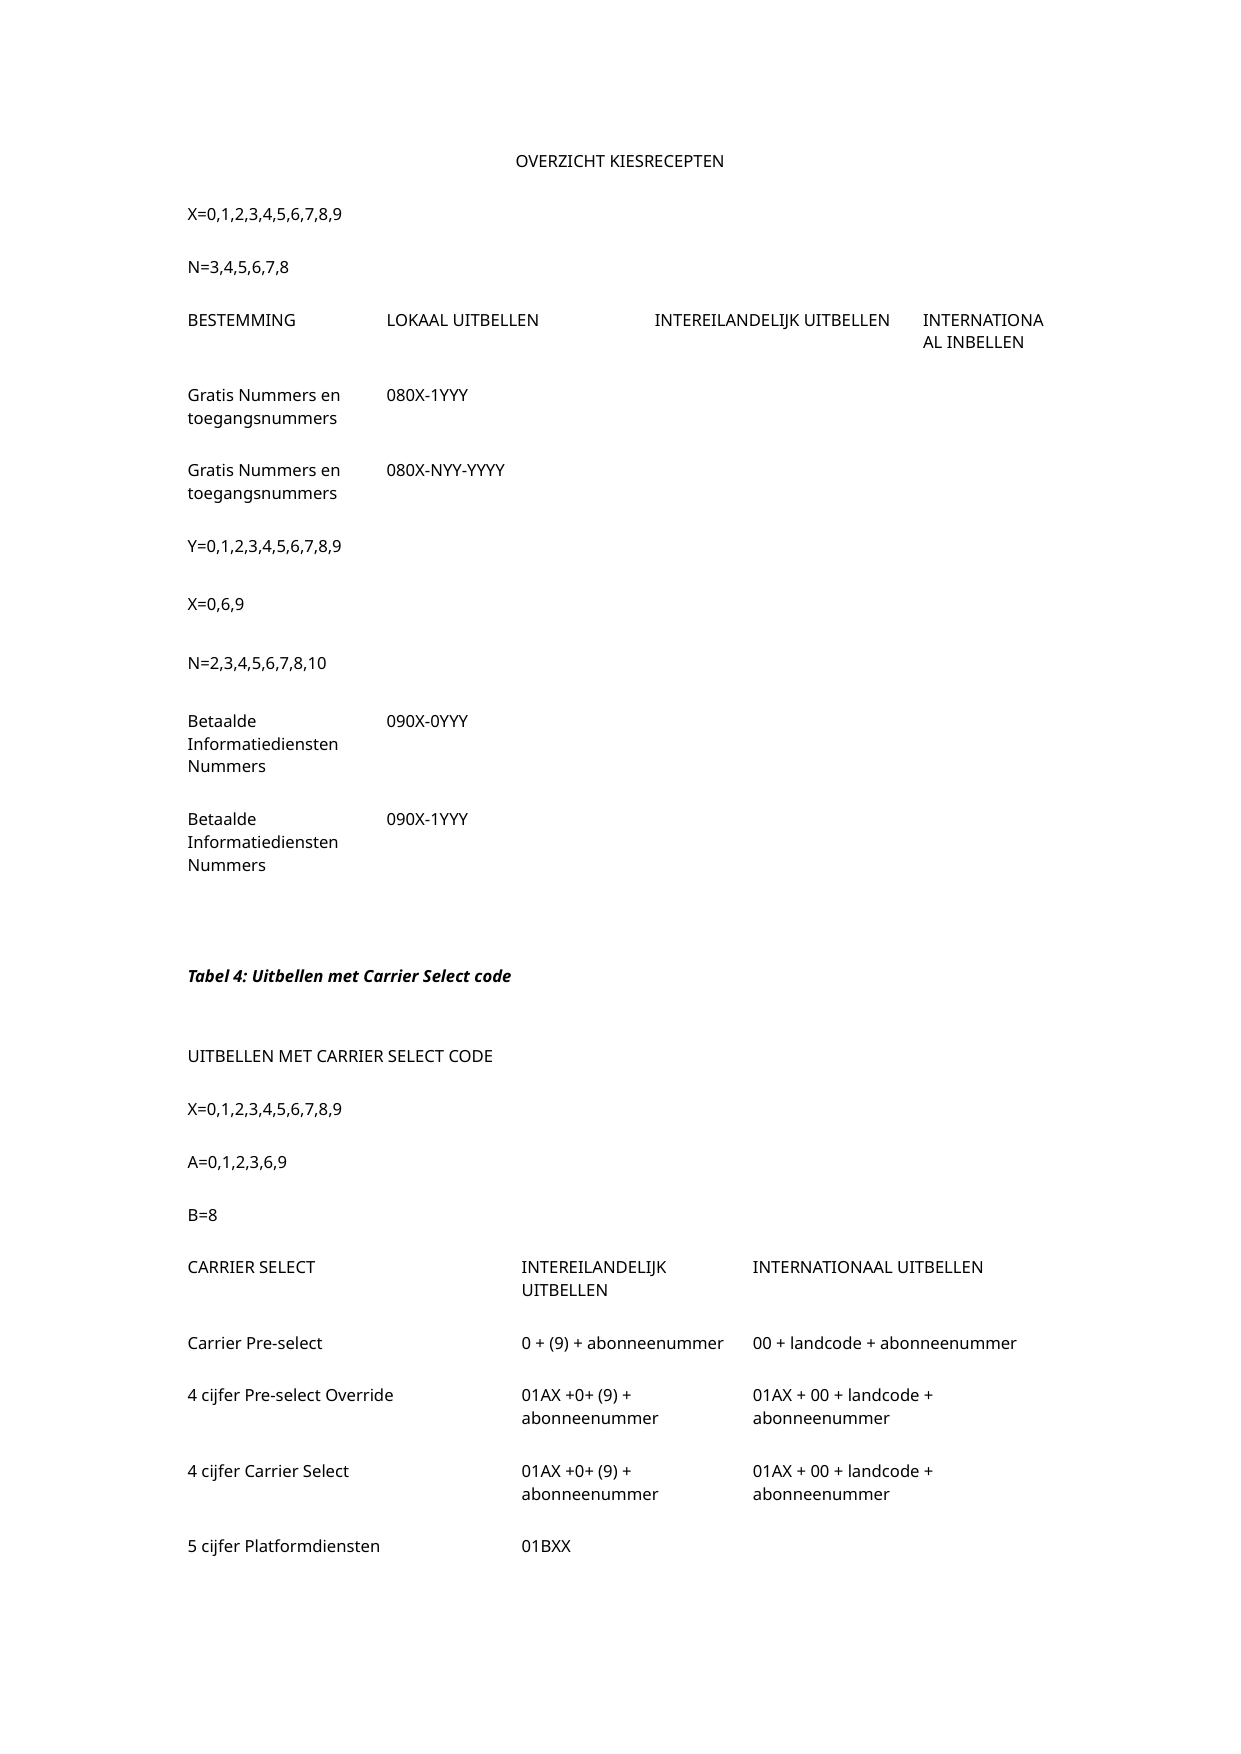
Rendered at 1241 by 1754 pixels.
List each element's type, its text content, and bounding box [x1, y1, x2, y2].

table_cell Gratis Nummers en toegangsnummers [188, 384, 386, 459]
table_cell X=0,6,9 [188, 593, 386, 651]
table_cell INTEREILANDELIJK UITBELLEN [521, 1256, 753, 1331]
table_cell [655, 651, 923, 710]
table_cell 090X-1YYY [386, 808, 654, 906]
table_cell Y=0,1,2,3,4,5,6,7,8,9 [188, 534, 386, 593]
table_cell [386, 593, 654, 651]
table_cell 0 + (9) + abonneenummer [521, 1331, 753, 1384]
table_cell [923, 808, 1053, 906]
table_cell INTERNATIONAAL UITBELLEN [753, 1256, 1053, 1331]
table_cell 01BXX [521, 1535, 1053, 1587]
table_cell INTEREILANDELIJK UITBELLEN [655, 308, 923, 383]
table_cell 00 + landcode + abonneenummer [753, 1331, 1053, 1384]
table_cell [386, 203, 654, 308]
table_cell N=2,3,4,5,6,7,8,10 [188, 651, 386, 710]
table_cell 080X-NYY-YYYY [386, 459, 654, 534]
table_cell 01AX +0+ (9) + abonneenummer [521, 1384, 753, 1459]
table_cell [521, 1098, 753, 1256]
table_cell [655, 593, 923, 651]
table_cell 5 cijfer Platformdiensten [188, 1535, 521, 1587]
table_cell Gratis Nummers en toegangsnummers [188, 459, 386, 534]
table_cell [655, 710, 923, 808]
table_cell CARRIER SELECT [188, 1256, 521, 1331]
table_cell 01AX + 00 + landcode + abonneenummer [753, 1459, 1053, 1535]
table_cell X=0,1,2,3,4,5,6,7,8,9 N=3,4,5,6,7,8 [188, 203, 386, 308]
table_cell [386, 534, 654, 593]
table_cell Betaalde Informatiediensten Nummers [188, 808, 386, 906]
table_cell [923, 384, 1053, 459]
table_cell [655, 534, 923, 593]
table_cell [923, 710, 1053, 808]
table_cell [923, 651, 1053, 710]
table_cell Betaalde Informatiediensten Nummers [188, 710, 386, 808]
table_cell BESTEMMING [188, 308, 386, 383]
table_cell 080X-1YYY [386, 384, 654, 459]
table_cell 01AX + 00 + landcode + abonneenummer [753, 1384, 1053, 1459]
table_cell 4 cijfer Pre-select Override [188, 1384, 521, 1459]
table_cell [655, 808, 923, 906]
table_cell [655, 459, 923, 534]
table_cell 090X-0YYY [386, 710, 654, 808]
table_cell X=0,1,2,3,4,5,6,7,8,9 A=0,1,2,3,6,9 B=8 [188, 1098, 521, 1256]
table_cell [923, 534, 1053, 593]
table_cell [923, 459, 1053, 534]
table_cell 4 cijfer Carrier Select [188, 1459, 521, 1535]
table_cell [655, 384, 923, 459]
table_cell [655, 203, 923, 308]
table_cell 01AX +0+ (9) + abonneenummer [521, 1459, 753, 1535]
table_header OVERZICHT KIESRECEPTEN [188, 150, 1053, 203]
table_cell [386, 651, 654, 710]
text Tabel 4: Uitbellen met Carrier Select code [187, 964, 1053, 987]
table_cell [923, 593, 1053, 651]
table_cell INTERNATIONAAL INBELLEN [923, 308, 1053, 383]
table_cell Carrier Pre-select [188, 1331, 521, 1384]
table_cell LOKAAL UITBELLEN [386, 308, 654, 383]
table_cell [753, 1098, 1053, 1256]
table_cell [923, 203, 1053, 308]
table_header UITBELLEN MET CARRIER SELECT CODE [188, 1045, 1053, 1098]
